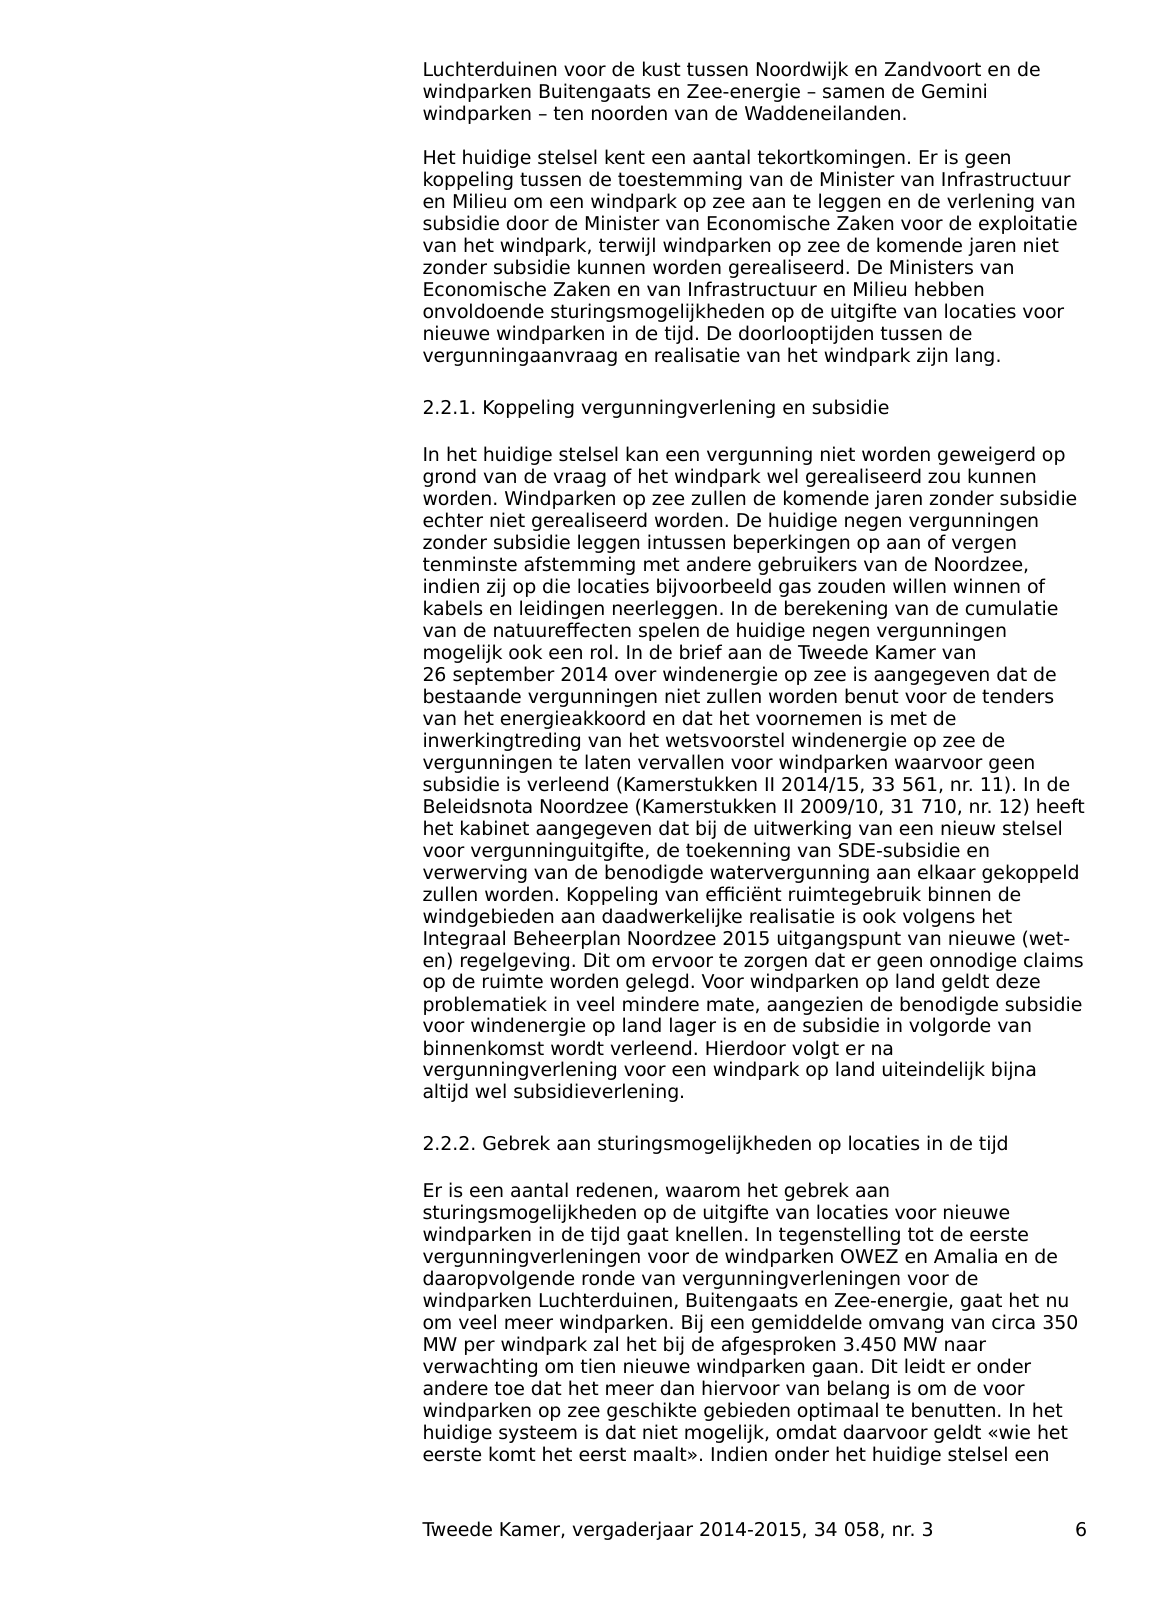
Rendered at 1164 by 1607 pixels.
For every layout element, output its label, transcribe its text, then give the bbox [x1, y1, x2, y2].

text In het huidige stelsel kan een vergunning niet worden geweigerd op grond van de vraag of het windpark wel gerealiseerd zou kunnen worden. Windparken op zee zullen de komende jaren zonder subsidie echter niet gerealiseerd worden. De huidige negen vergunningen zonder subsidie leggen intussen beperkingen op aan of vergen tenminste afstemming met andere gebruikers van de Noordzee, indien zij op die locaties bijvoorbeeld gas zouden willen winnen of kabels en leidingen neerleggen. In de berekening van de cumulatie van de natuureffecten spelen de huidige negen vergunningen mogelijk ook een rol. In de brief aan de Tweede Kamer van 26 september 2014 over windenergie op zee is aangegeven dat de bestaande vergunningen niet zullen worden benut voor de tenders van het energieakkoord en dat het voornemen is met de inwerkingtreding van het wetsvoorstel windenergie op zee de vergunningen te laten vervallen voor windparken waarvoor geen subsidie is verleend (Kamerstukken II 2014/15, 33 561, nr. 11). In de Beleidsnota Noordzee (Kamerstukken II 2009/10, 31 710, nr. 12) heeft het kabinet aangegeven dat bij de uitwerking van een nieuw stelsel voor vergunninguitgifte, de toekenning van SDE-subsidie en verwerving van de benodigde watervergunning aan elkaar gekoppeld zullen worden. Koppeling van efficiënt ruimtegebruik binnen de windgebieden aan daadwerkelijke realisatie is ook volgens het Integraal Beheerplan Noordzee 2015 uitgangspunt van nieuwe (wet- en) regelgeving. Dit om ervoor te zorgen dat er geen onnodige claims op de ruimte worden gelegd. Voor windparken op land geldt deze problematiek in veel mindere mate, aangezien de benodigde subsidie voor windenergie op land lager is en de subsidie in volgorde van binnenkomst wordt verleend. Hierdoor volgt er na vergunningverlening voor een windpark op land uiteindelijk bijna altijd wel subsidieverlening. [422, 444, 1087, 1103]
text Er is een aantal redenen, waarom het gebrek aan sturingsmogelijkheden op de uitgifte van locaties voor nieuwe windparken in de tijd gaat knellen. In tegenstelling tot de eerste vergunningverleningen voor de windparken OWEZ en Amalia en de daaropvolgende ronde van vergunningverleningen voor de windparken Luchterduinen, Buitengaats en Zee-energie, gaat het nu om veel meer windparken. Bij een gemiddelde omvang van circa 350 MW per windpark zal het bij de afgesproken 3.450 MW naar verwachting om tien nieuwe windparken gaan. Dit leidt er onder andere toe dat het meer dan hiervoor van belang is om de voor windparken op zee geschikte gebieden optimaal te benutten. In het huidige systeem is dat niet mogelijk, omdat daarvoor geldt «wie het eerste komt het eerst maalt». Indien onder het huidige stelsel een [422, 1180, 1087, 1466]
text Het huidige stelsel kent een aantal tekortkomingen. Er is geen koppeling tussen de toestemming van de Minister van Infrastructuur en Milieu om een windpark op zee aan te leggen en de verlening van subsidie door de Minister van Economische Zaken voor de exploitatie van het windpark, terwijl windparken op zee de komende jaren niet zonder subsidie kunnen worden gerealiseerd. De Ministers van Economische Zaken en van Infrastructuur en Milieu hebben onvoldoende sturingsmogelijkheden op de uitgifte van locaties voor nieuwe windparken in de tijd. De doorlooptijden tussen de vergunningaanvraag en realisatie van het windpark zijn lang. [422, 147, 1087, 367]
subtitle 2.2.2. Gebrek aan sturingsmogelijkheden op locaties in de tijd [422, 1133, 1087, 1155]
text Luchterduinen voor de kust tussen Noordwijk en Zandvoort en de windparken Buitengaats en Zee-energie – samen de Gemini windparken – ten noorden van de Waddeneilanden. [422, 59, 1087, 125]
subtitle 2.2.1. Koppeling vergunningverlening en subsidie [422, 397, 1087, 419]
